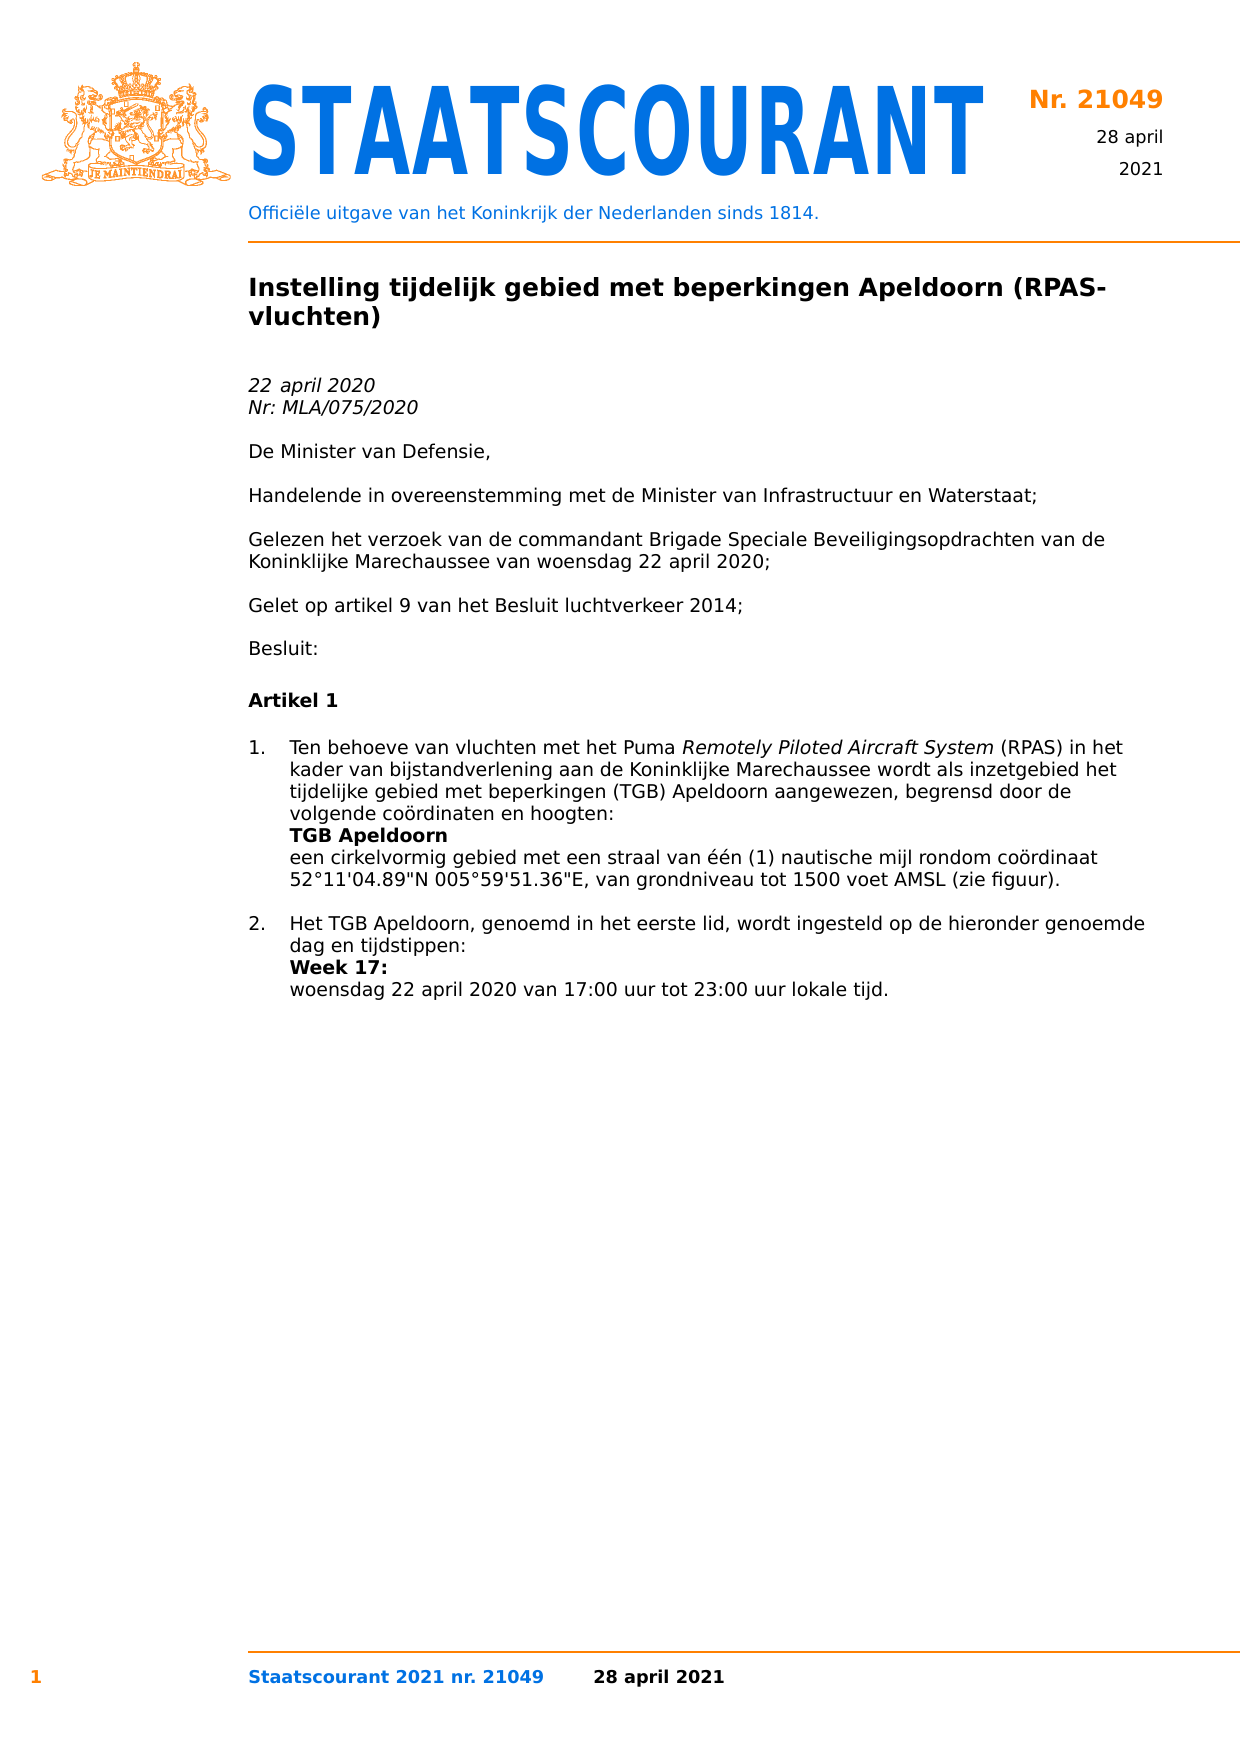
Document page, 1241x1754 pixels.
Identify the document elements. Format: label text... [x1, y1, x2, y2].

text een cirkelvormig gebied met een straal van één (1) nautische mijl rondom coördinaat 52°11'04.89"N 005°59'51.36"E, van grondniveau tot 1500 voet AMSL (zie figuur). [289, 847, 1163, 891]
text Week 17: [289, 957, 1163, 979]
text Besluit: [248, 638, 1163, 660]
subtitle Artikel 1 [248, 690, 1163, 712]
table_header [25, 62, 248, 241]
subtitle Instelling tijdelijk gebied met beperkingen Apeldoorn (RPAS-vluchten) [248, 273, 1163, 331]
table_cell 2021 [998, 153, 1240, 203]
text 2. Het TGB Apeldoorn, genoemd in het eerste lid, wordt ingesteld op de hieronder genoemde dag en tijdstippen: [248, 913, 1163, 957]
table_header STAATSCOURANT [248, 62, 998, 203]
text Gelezen het verzoek van de commandant Brigade Speciale Beveiligingsopdrachten van de Koninklijke Marechaussee van woensdag 22 april 2020; [248, 529, 1163, 573]
text 1. Ten behoeve van vluchten met het Puma Remotely Piloted Aircraft System (RPAS) in het kader van bijstandverlening aan de Koninklijke Marechaussee wordt als inzetgebied het tijdelijke gebied met beperkingen (TGB) Apeldoorn aangewezen, begrensd door de volgende coördinaten en hoogten: [248, 737, 1163, 825]
text Nr: MLA/075/2020 [248, 397, 1163, 419]
table_cell 28 april [998, 121, 1240, 153]
picture [41, 62, 231, 186]
text TGB Apeldoorn [289, 825, 1163, 847]
text De Minister van Defensie, [248, 441, 1163, 463]
text Gelet op artikel 9 van het Besluit luchtverkeer 2014; [248, 594, 1163, 616]
table_cell Officiële uitgave van het Koninkrijk der Nederlanden sinds 1814. [248, 203, 1240, 241]
table_header Nr. 21049 [998, 62, 1240, 121]
text woensdag 22 april 2020 van 17:00 uur tot 23:00 uur lokale tijd. [289, 979, 1163, 1001]
text Handelende in overeenstemming met de Minister van Infrastructuur en Waterstaat; [248, 485, 1163, 507]
text 22 april 2020 [248, 375, 1163, 397]
